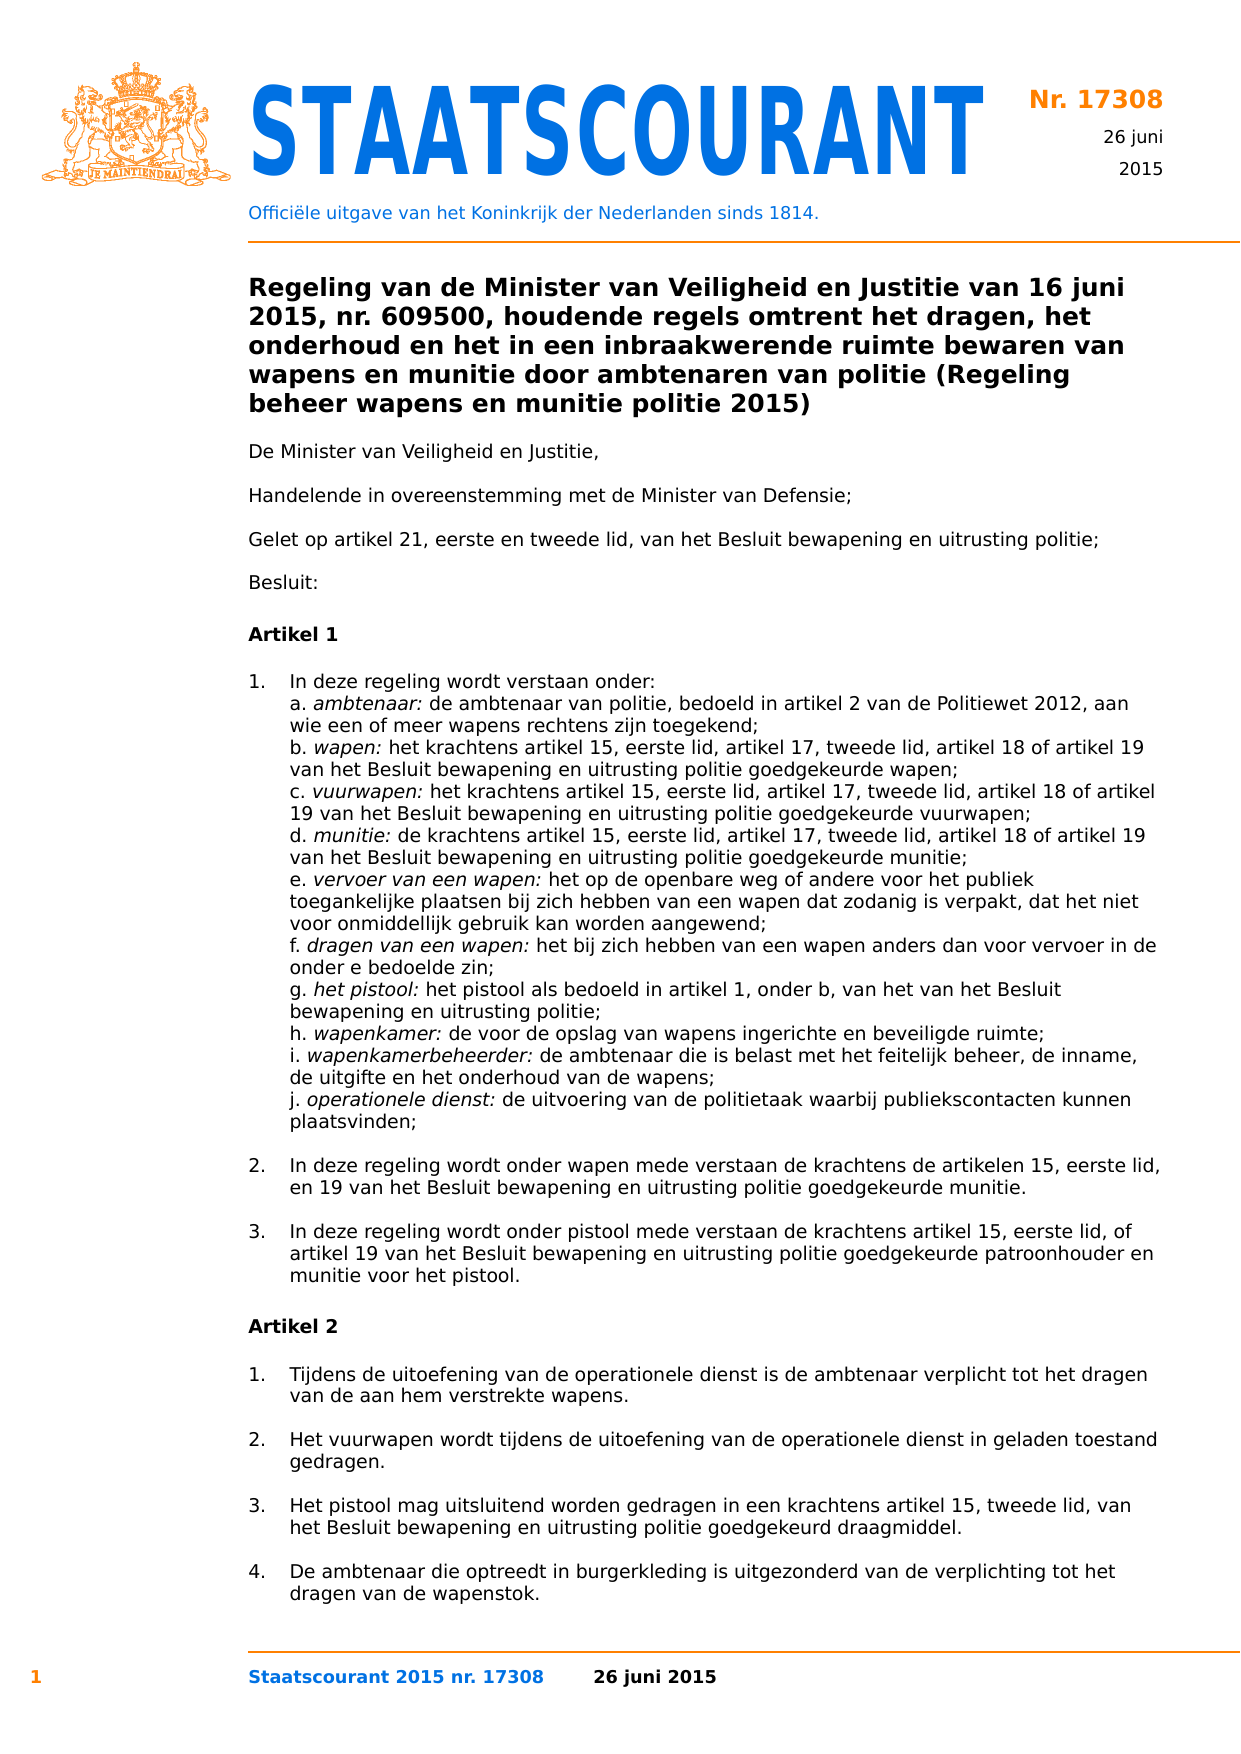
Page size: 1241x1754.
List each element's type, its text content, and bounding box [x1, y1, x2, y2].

text 1. Tijdens de uitoefening van de operationele dienst is de ambtenaar verplicht tot het dragen van de aan hem verstrekte wapens. [248, 1363, 1163, 1407]
text e. vervoer van een wapen: het op de openbare weg of andere voor het publiek toegankelijke plaatsen bij zich hebben van een wapen dat zodanig is verpakt, dat het niet voor onmiddellijk gebruik kan worden aangewend; [289, 869, 1163, 935]
table_header Nr. 17308 [998, 62, 1240, 121]
picture [41, 62, 231, 186]
subtitle Artikel 1 [248, 624, 1163, 646]
table_header STAATSCOURANT [248, 62, 998, 203]
subtitle Regeling van de Minister van Veiligheid en Justitie van 16 juni 2015, nr. 609500, houdende regels omtrent het dragen, het onderhoud en het in een inbraakwerende ruimte bewaren van wapens en munitie door ambtenaren van politie (Regeling beheer wapens en munitie politie 2015) [248, 273, 1163, 419]
text Handelende in overeenstemming met de Minister van Defensie; [248, 484, 1163, 507]
text j. operationele dienst: de uitvoering van de politietaak waarbij publiekscontacten kunnen plaatsvinden; [289, 1089, 1163, 1133]
text c. vuurwapen: het krachtens artikel 15, eerste lid, artikel 17, tweede lid, artikel 18 of artikel 19 van het Besluit bewapening en uitrusting politie goedgekeurde vuurwapen; [289, 781, 1163, 825]
text 3. Het pistool mag uitsluitend worden gedragen in een krachtens artikel 15, tweede lid, van het Besluit bewapening en uitrusting politie goedgekeurd draagmiddel. [248, 1495, 1163, 1539]
table_cell 26 juni [998, 121, 1240, 153]
text 1. In deze regeling wordt verstaan onder: [248, 671, 1163, 693]
text d. munitie: de krachtens artikel 15, eerste lid, artikel 17, tweede lid, artikel 18 of artikel 19 van het Besluit bewapening en uitrusting politie goedgekeurde munitie; [289, 825, 1163, 869]
text De Minister van Veiligheid en Justitie, [248, 441, 1163, 463]
text g. het pistool: het pistool als bedoeld in artikel 1, onder b, van het van het Besluit bewapening en uitrusting politie; [289, 979, 1163, 1023]
text b. wapen: het krachtens artikel 15, eerste lid, artikel 17, tweede lid, artikel 18 of artikel 19 van het Besluit bewapening en uitrusting politie goedgekeurde wapen; [289, 737, 1163, 781]
text a. ambtenaar: de ambtenaar van politie, bedoeld in artikel 2 van de Politiewet 2012, aan wie een of meer wapens rechtens zijn toegekend; [289, 693, 1163, 737]
text Gelet op artikel 21, eerste en tweede lid, van het Besluit bewapening en uitrusting politie; [248, 528, 1163, 550]
text h. wapenkamer: de voor de opslag van wapens ingerichte en beveiligde ruimte; [289, 1023, 1163, 1045]
subtitle Artikel 2 [248, 1316, 1163, 1338]
text 4. De ambtenaar die optreedt in burgerkleding is uitgezonderd van de verplichting tot het dragen van de wapenstok. [248, 1561, 1163, 1605]
table_cell Officiële uitgave van het Koninkrijk der Nederlanden sinds 1814. [248, 203, 1240, 241]
text Besluit: [248, 572, 1163, 594]
text i. wapenkamerbeheerder: de ambtenaar die is belast met het feitelijk beheer, de inname, de uitgifte en het onderhoud van de wapens; [289, 1045, 1163, 1089]
text 2. In deze regeling wordt onder wapen mede verstaan de krachtens de artikelen 15, eerste lid, en 19 van het Besluit bewapening en uitrusting politie goedgekeurde munitie. [248, 1155, 1163, 1199]
table_cell 2015 [998, 153, 1240, 203]
text 2. Het vuurwapen wordt tijdens de uitoefening van de operationele dienst in geladen toestand gedragen. [248, 1429, 1163, 1473]
text f. dragen van een wapen: het bij zich hebben van een wapen anders dan voor vervoer in de onder e bedoelde zin; [289, 935, 1163, 979]
table_header [25, 62, 248, 241]
text 3. In deze regeling wordt onder pistool mede verstaan de krachtens artikel 15, eerste lid, of artikel 19 van het Besluit bewapening en uitrusting politie goedgekeurde patroonhouder en munitie voor het pistool. [248, 1221, 1163, 1286]
